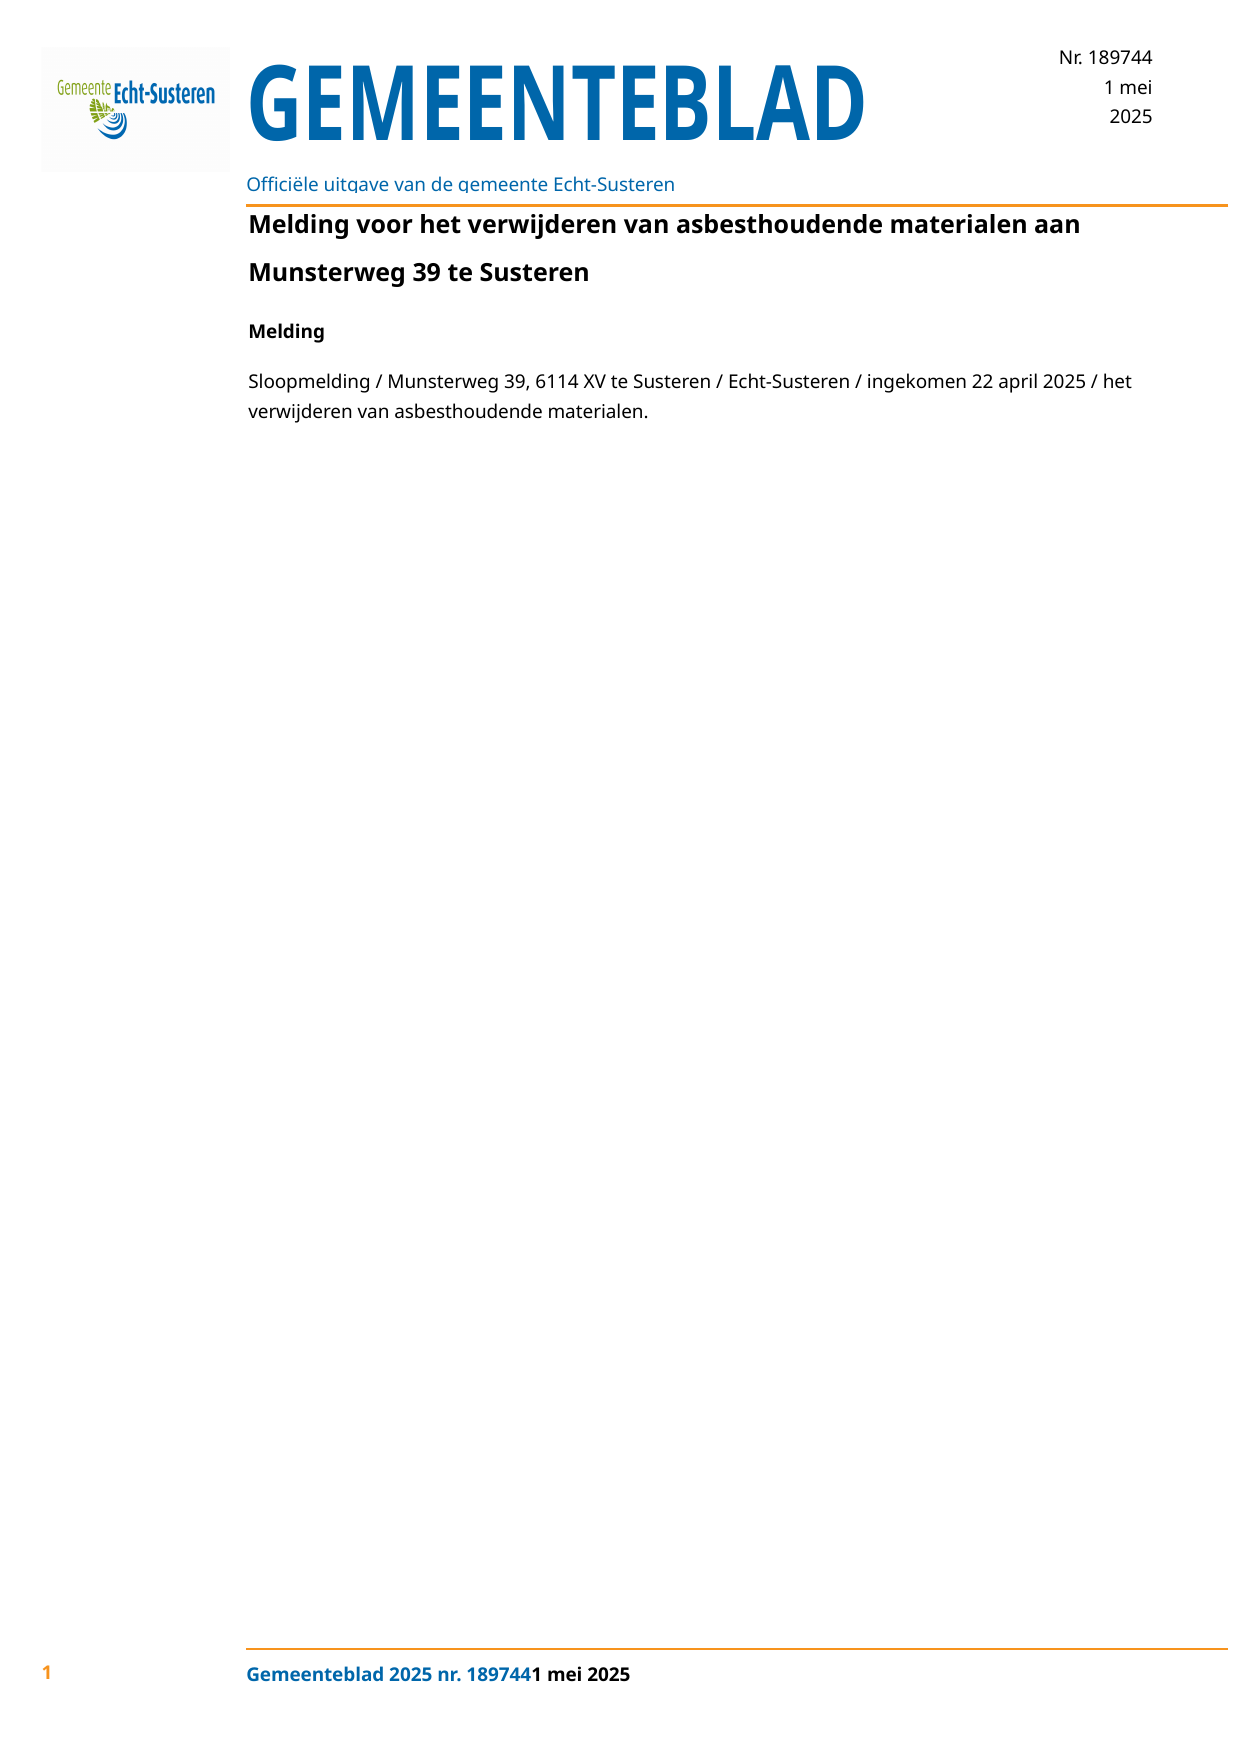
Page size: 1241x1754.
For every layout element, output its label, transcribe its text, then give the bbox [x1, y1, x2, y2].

text Melding voor het verwijderen van asbesthoudende materialen aan Munsterweg 39 te Susteren [248, 207, 1152, 288]
picture [41, 47, 231, 172]
text Melding [248, 318, 1152, 344]
text Sloopmelding / Munsterweg 39, 6114 XV te Susteren / Echt-Susteren / ingekomen 22 april 2025 / het verwijderen van asbesthoudende materialen. [248, 368, 1152, 424]
